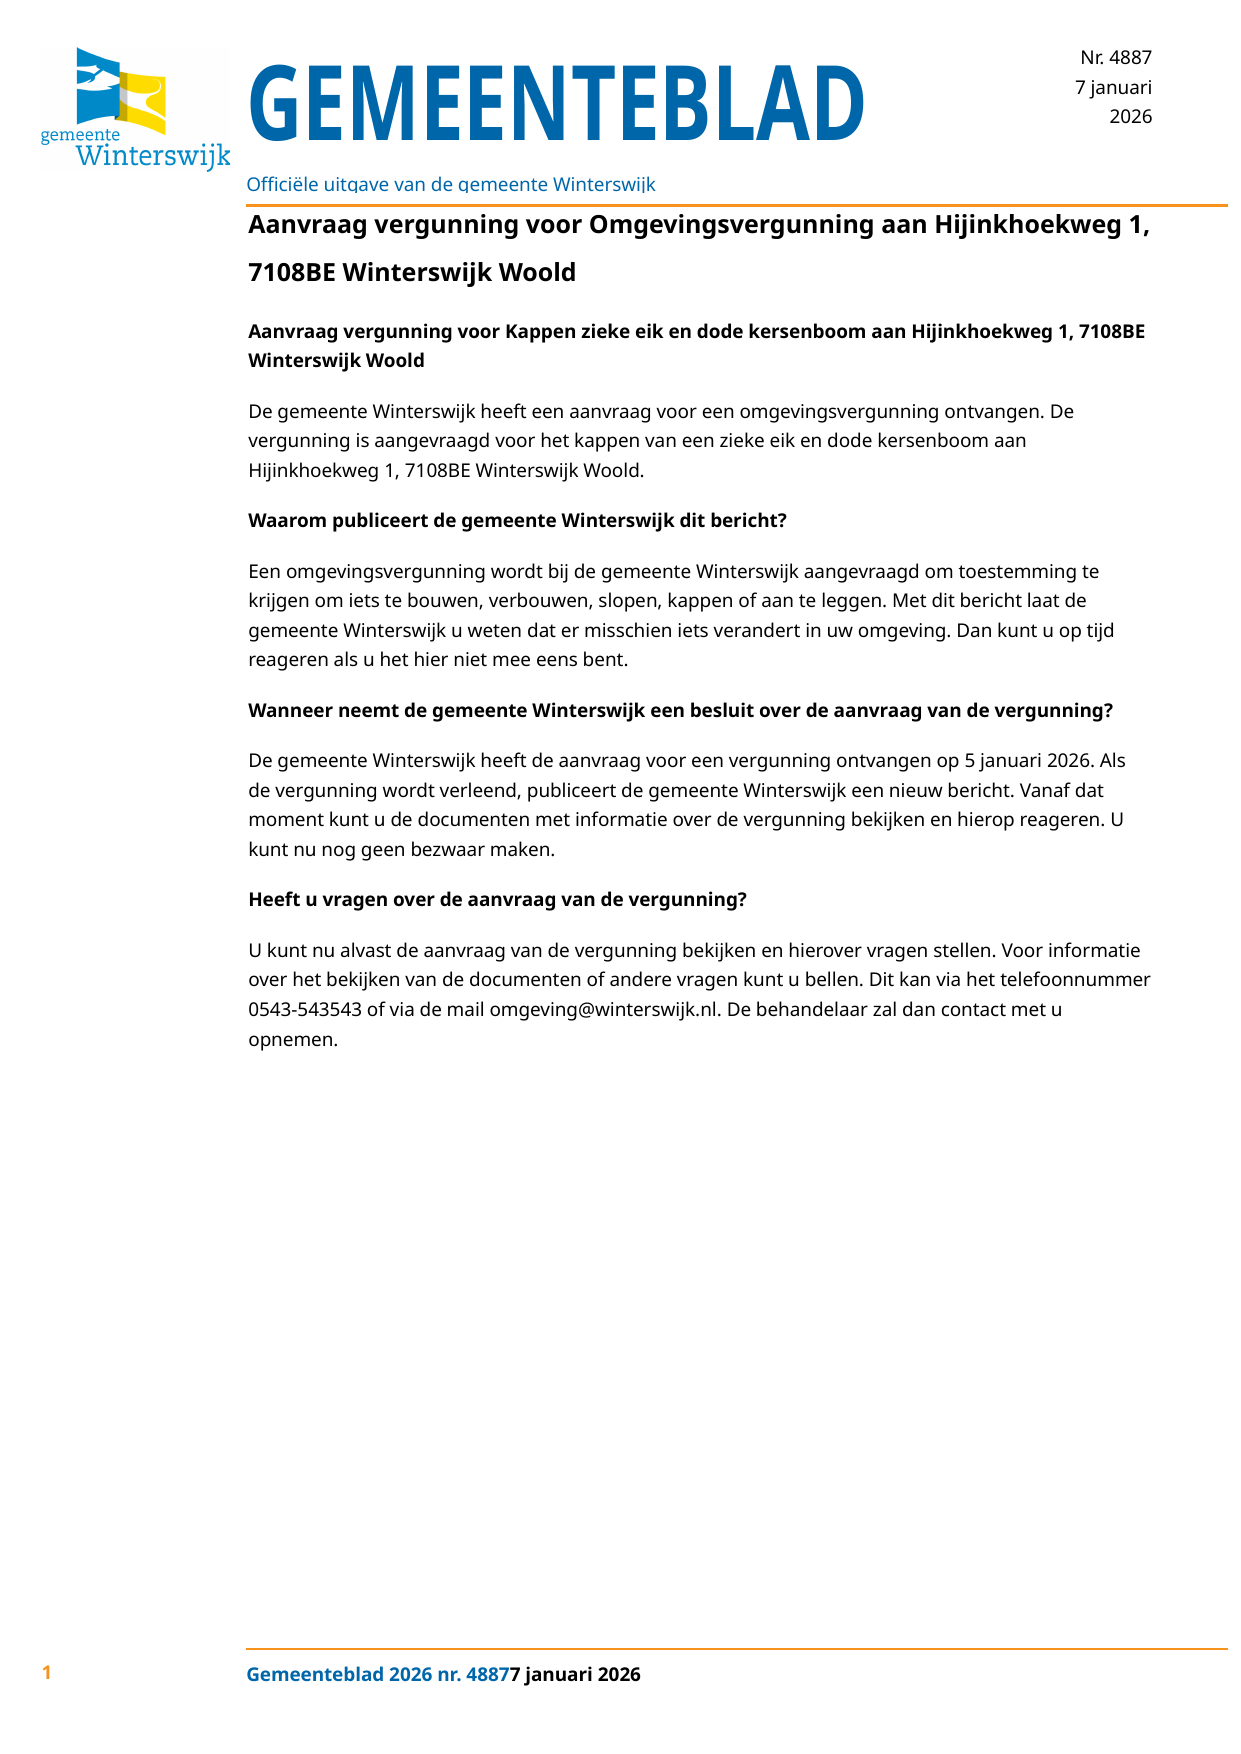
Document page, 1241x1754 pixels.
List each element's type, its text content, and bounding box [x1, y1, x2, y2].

text U kunt nu alvast de aanvraag van de vergunning bekijken en hierover vragen stellen. Voor informatie over het bekijken van de documenten of andere vragen kunt u bellen. Dit kan via het telefoonnummer 0543-543543 of via de mail omgeving@winterswijk.nl. De behandelaar zal dan contact met u opnemen. [248, 937, 1152, 1052]
text De gemeente Winterswijk heeft de aanvraag voor een vergunning ontvangen op 5 januari 2026. Als de vergunning wordt verleend, publiceert de gemeente Winterswijk een nieuw bericht. Vanaf dat moment kunt u de documenten met informatie over de vergunning bekijken en hierop reageren. U kunt nu nog geen bezwaar maken. [248, 747, 1152, 862]
picture [225, 153, 231, 162]
text Een omgevingsvergunning wordt bij de gemeente Winterswijk aangevraagd om toestemming te krijgen om iets te bouwen, verbouwen, slopen, kappen of aan te leggen. Met dit bericht laat de gemeente Winterswijk u weten dat er misschien iets verandert in uw omgeving. Dan kunt u op tijd reageren als u het hier niet mee eens bent. [248, 558, 1152, 672]
text Aanvraag vergunning voor Kappen zieke eik en dode kersenboom aan Hijinkhoekweg 1, 7108BE Winterswijk Woold [248, 318, 1152, 373]
picture [41, 47, 231, 172]
text Wanneer neemt de gemeente Winterswijk een besluit over de aanvraag van de vergunning? [248, 697, 1152, 723]
text Waarom publiceert de gemeente Winterswijk dit bericht? [248, 507, 1152, 533]
text Heeft u vragen over de aanvraag van de vergunning? [248, 887, 1152, 912]
text Aanvraag vergunning voor Omgevingsvergunning aan Hijinkhoekweg 1, 7108BE Winterswijk Woold [248, 207, 1152, 288]
text De gemeente Winterswijk heeft een aanvraag voor een omgevingsvergunning ontvangen. De vergunning is aangevraagd voor het kappen van een zieke eik en dode kersenboom aan Hijinkhoekweg 1, 7108BE Winterswijk Woold. [248, 398, 1152, 483]
